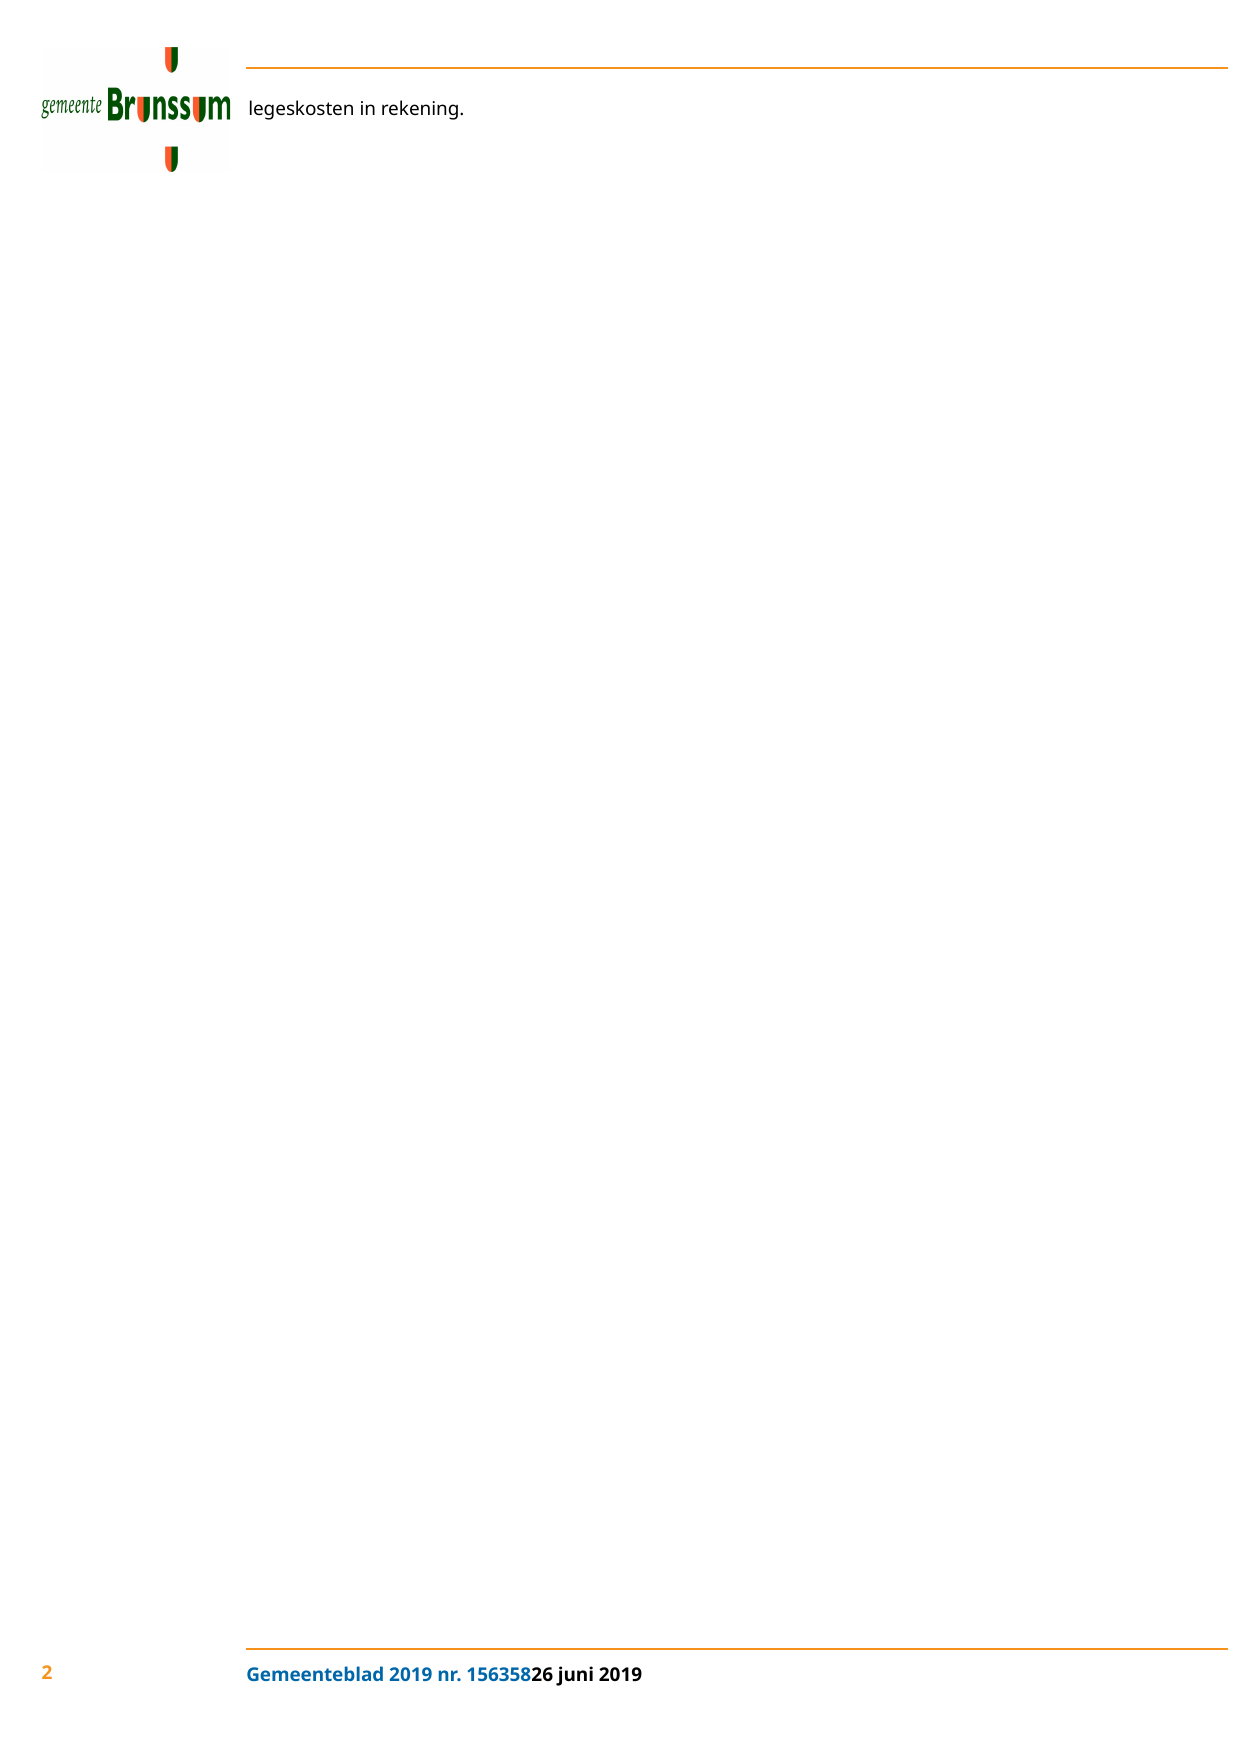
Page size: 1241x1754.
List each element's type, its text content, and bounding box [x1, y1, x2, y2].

text legeskosten in rekening. [248, 95, 1152, 121]
picture [41, 47, 231, 172]
